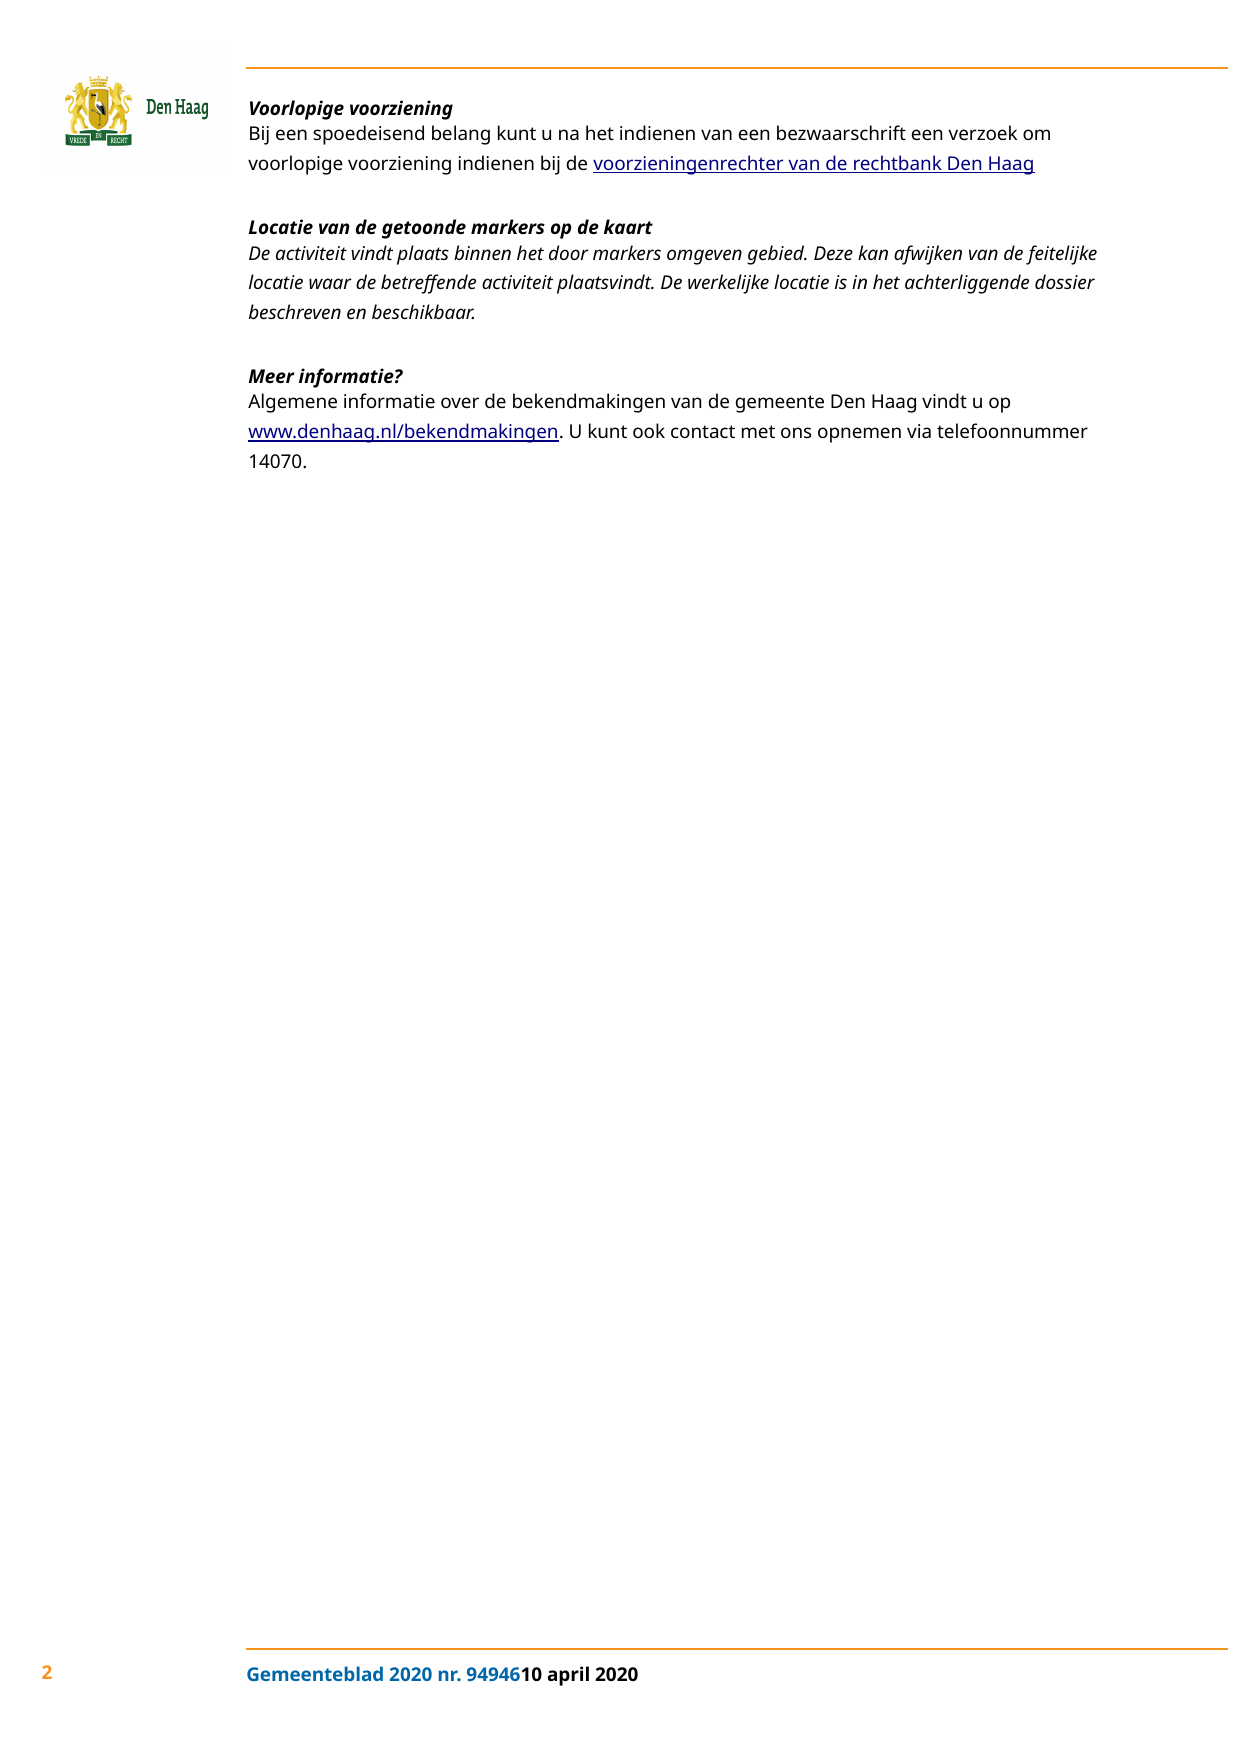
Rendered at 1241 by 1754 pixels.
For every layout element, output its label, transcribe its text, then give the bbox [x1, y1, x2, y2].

text De activiteit vindt plaats binnen het door markers omgeven gebied. Deze kan afwijken van de feitelijke locatie waar de betreffende activiteit plaatsvindt. De werkelijke locatie is in het achterliggende dossier beschreven en beschikbaar. [248, 240, 1152, 325]
picture [41, 47, 231, 172]
text Bij een spoedeisend belang kunt u na het indienen van een bezwaarschrift een verzoek om voorlopige voorziening indienen bij de voorzieningenrechter van de rechtbank Den Haag [248, 121, 1152, 176]
text Algemene informatie over de bekendmakingen van de gemeente Den Haag vindt u op www.denhaag.nl/bekendmakingen. U kunt ook contact met ons opnemen via telefoonnummer 14070. [248, 389, 1152, 473]
text Meer informatie? [248, 363, 1152, 389]
text Locatie van de getoonde markers op de kaart [248, 214, 1152, 240]
text Voorlopige voorziening [248, 95, 1152, 121]
